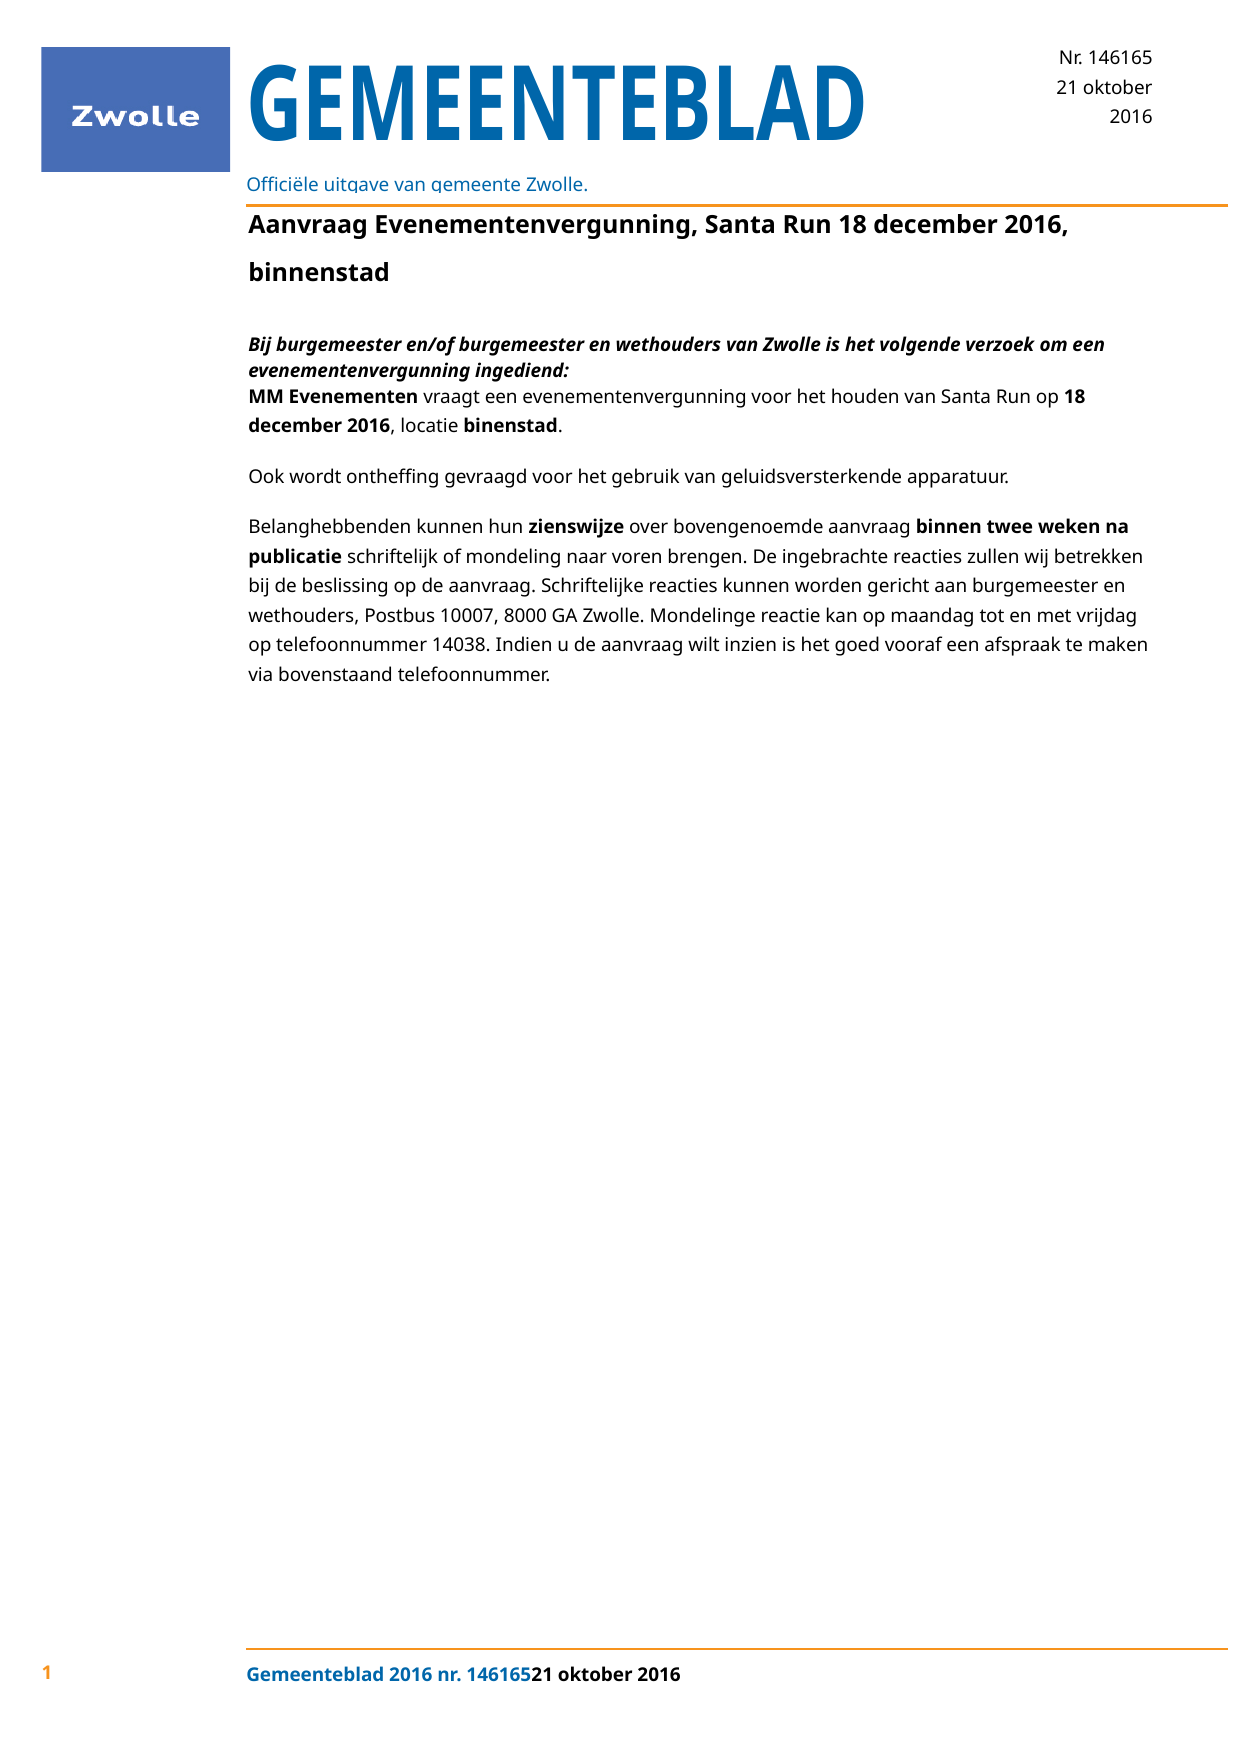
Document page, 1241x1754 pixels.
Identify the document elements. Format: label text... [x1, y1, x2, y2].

text Belanghebbenden kunnen hun zienswijze over bovengenoemde aanvraag binnen twee weken na publicatie schriftelijk of mondeling naar voren brengen. De ingebrachte reacties zullen wij betrekken bij de beslissing op de aanvraag. Schriftelijke reacties kunnen worden gericht aan burgemeester en wethouders, Postbus 10007, 8000 GA Zwolle. Mondelinge reactie kan op maandag tot en met vrijdag op telefoonnummer 14038. Indien u de aanvraag wilt inzien is het goed vooraf een afspraak te maken via bovenstaand telefoonnummer. [248, 513, 1152, 687]
text Aanvraag Evenementenvergunning, Santa Run 18 december 2016, binnenstad [248, 207, 1152, 288]
text MM Evenementen vraagt een evenementenvergunning voor het houden van Santa Run op 18 december 2016, locatie binenstad. [248, 383, 1152, 438]
text Bij burgemeester en/of burgemeester en wethouders van Zwolle is het volgende verzoek om een evenementenvergunning ingediend: [248, 331, 1152, 383]
text Ook wordt ontheffing gevraagd voor het gebruik van geluidsversterkende apparatuur. [248, 463, 1152, 489]
picture [41, 47, 231, 172]
